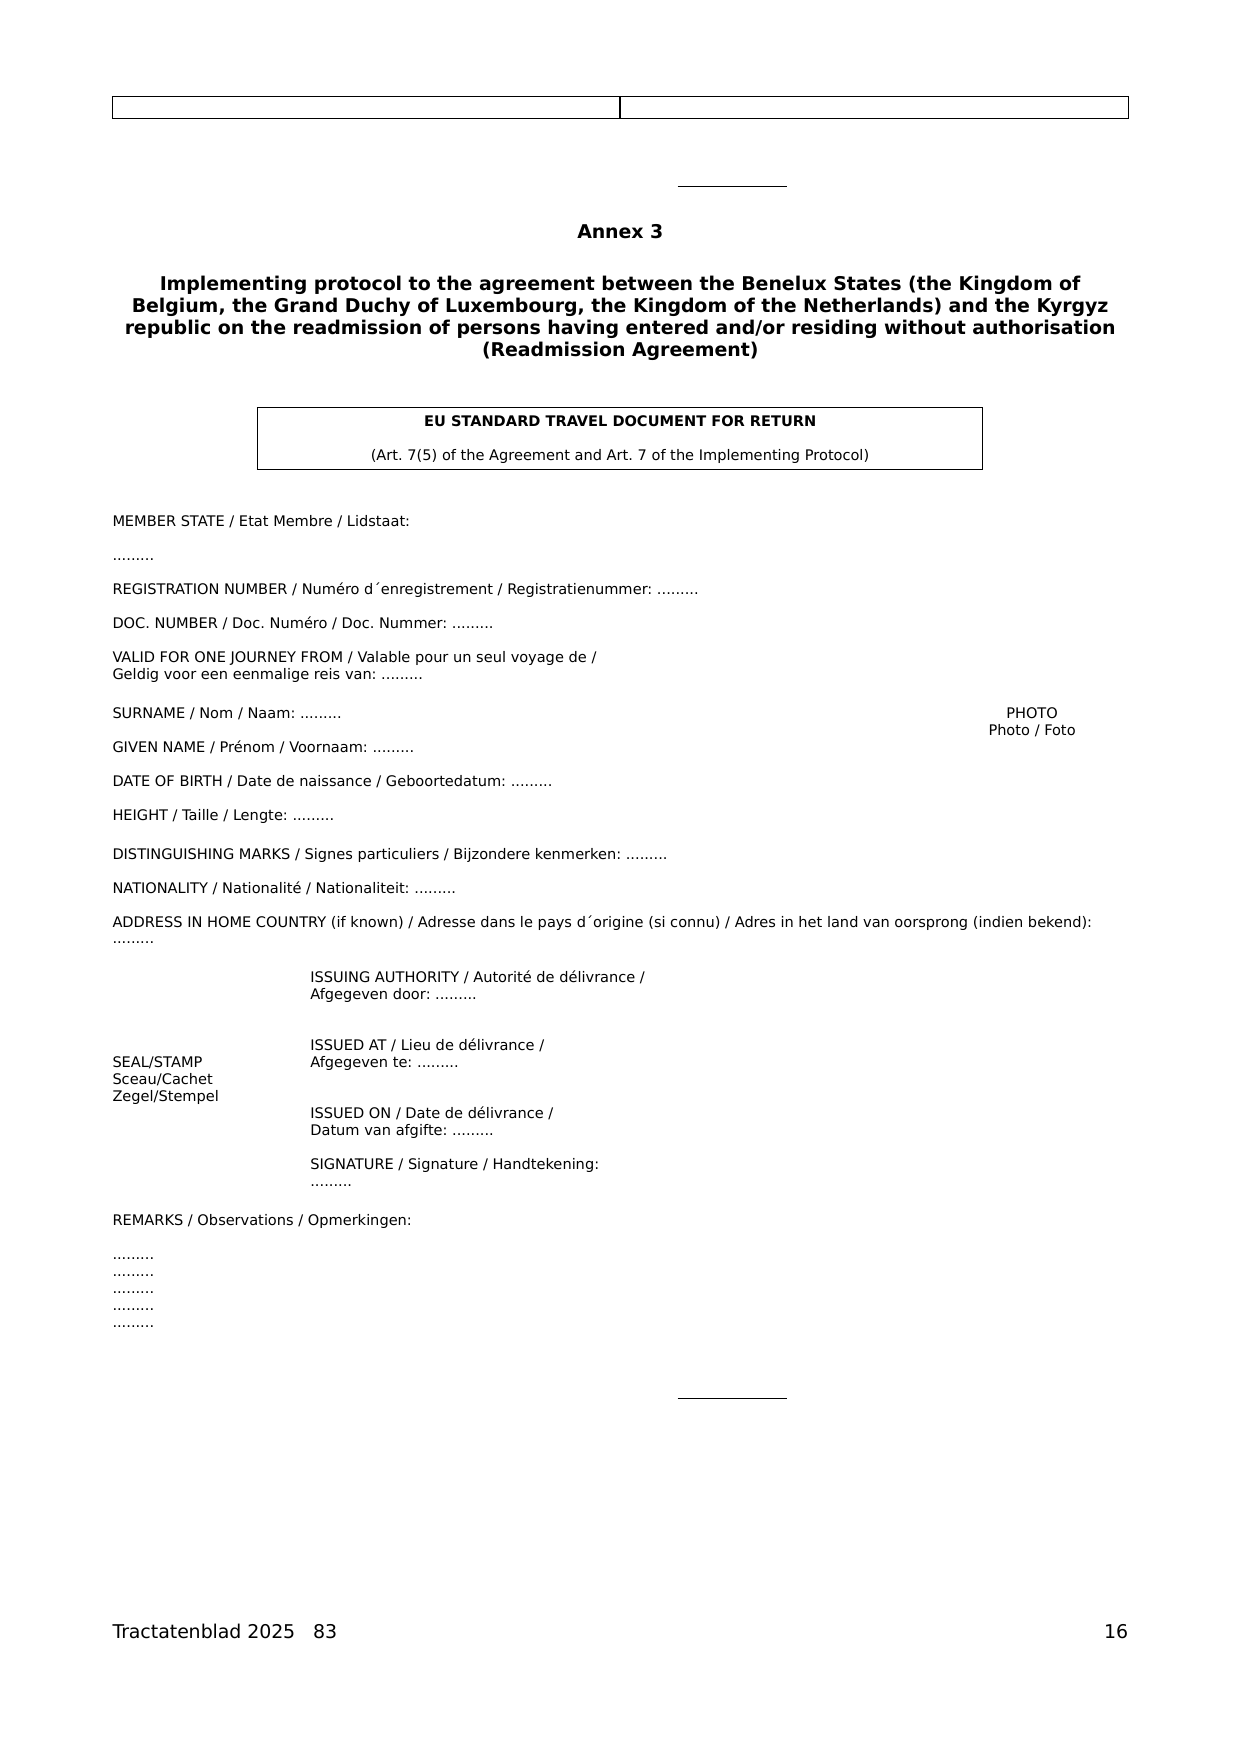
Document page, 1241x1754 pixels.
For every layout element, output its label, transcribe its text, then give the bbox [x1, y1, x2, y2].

subtitle Implementing protocol to the agreement between the Benelux States (the Kingdom of Belgium, the Grand Duchy of Luxembourg, the Kingdom of the Netherlands) and the Kyrgyz republic on the readmission of persons having entered and/or residing without authorisation (Readmission Agreement) [112, 273, 1128, 361]
table_cell [112, 447, 257, 468]
table_cell [112, 896, 1128, 913]
table_cell ADDRESS IN HOME COUNTRY (if known) / Adresse dans le pays d´origine (si connu) / Adres in het land van oorsprong (indien bekend): [112, 914, 1128, 930]
table_cell [112, 1020, 304, 1037]
table_cell DATE OF BIRTH / Date de naissance / Geboortedatum: ......... [112, 773, 936, 790]
table_cell Datum van afgifte: ......... [304, 1122, 1128, 1139]
table_cell (Art. 7(5) of the Agreement and Art. 7 of the Implementing Protocol) [258, 447, 982, 468]
table_cell [112, 1122, 304, 1139]
table_header SURNAME / Nom / Naam: ......... [112, 705, 936, 722]
table_cell [112, 986, 304, 1003]
table_cell [257, 470, 983, 491]
table_cell ......... [112, 1297, 1128, 1314]
table_cell [983, 407, 1128, 430]
table_cell ......... [112, 1263, 1128, 1280]
table_cell [113, 97, 619, 118]
table_header DISTINGUISHING MARKS / Signes particuliers / Bijzondere kenmerken: ......... [112, 846, 1128, 862]
table_cell [112, 863, 1128, 879]
table_cell [112, 469, 257, 491]
table_header [257, 386, 983, 407]
table_cell [304, 1020, 1128, 1037]
subtitle Annex 3 [112, 221, 1128, 243]
table_cell ......... [112, 1314, 1128, 1331]
table_cell Afgegeven door: ......... [304, 986, 1128, 1003]
table_cell EU STANDARD TRAVEL DOCUMENT FOR RETURN [258, 408, 982, 430]
table_cell Afgegeven te: ......... [304, 1054, 1128, 1071]
table_cell HEIGHT / Taille / Lengte: ......... [112, 807, 936, 824]
table_cell VALID FOR ONE JOURNEY FROM / Valable pour un seul voyage de / [112, 649, 1128, 666]
table_cell [112, 530, 1128, 547]
table_cell [983, 430, 1128, 447]
table_cell [112, 564, 1128, 581]
table_header [112, 969, 304, 986]
table_header MEMBER STATE / Etat Membre / Lidstaat: [112, 513, 1128, 530]
table_cell [112, 1173, 304, 1190]
table_cell Geldig voor een eenmalige reis van: ......... [112, 666, 1128, 683]
table_cell [304, 1003, 1128, 1020]
table_cell [112, 632, 1128, 649]
table_cell ......... [112, 547, 1128, 564]
table_cell ......... [112, 1280, 1128, 1297]
table_cell SIGNATURE / Signature / Handtekening: [304, 1156, 1128, 1173]
table_cell [112, 722, 936, 739]
table_cell ......... [304, 1173, 1128, 1190]
table_cell ISSUED ON / Date de délivrance / [304, 1105, 1128, 1122]
table_cell ......... [112, 930, 1128, 947]
table_cell [983, 469, 1128, 491]
table_cell [112, 756, 936, 773]
table_cell [258, 430, 982, 447]
table_cell NATIONALITY / Nationalité / Nationaliteit: ......... [112, 880, 1128, 896]
table_cell ISSUED AT / Lieu de délivrance / [304, 1037, 1128, 1054]
table_cell [112, 1139, 304, 1156]
table_cell [112, 1105, 304, 1122]
table_cell Sceau/Cachet [112, 1071, 304, 1088]
table_cell [112, 1037, 304, 1054]
table_header [112, 386, 257, 407]
table_cell [112, 598, 1128, 615]
table_cell [112, 407, 257, 430]
table_cell [304, 1088, 1128, 1105]
table_cell REGISTRATION NUMBER / Numéro d´enregistrement / Registratienummer: ......... [112, 581, 1128, 598]
table_cell [112, 790, 936, 807]
table_cell DOC. NUMBER / Doc. Numéro / Doc. Nummer: ......... [112, 615, 1128, 632]
table_cell [304, 1139, 1128, 1156]
table_cell Zegel/Stempel [112, 1088, 304, 1105]
table_cell [112, 1003, 304, 1020]
table_cell GIVEN NAME / Prénom / Voornaam: ......... [112, 739, 936, 756]
table_header REMARKS / Observations / Opmerkingen: [112, 1212, 1128, 1229]
table_cell [621, 97, 1128, 118]
table_cell [112, 1156, 304, 1173]
table_cell [304, 1071, 1128, 1088]
table_cell [983, 447, 1128, 468]
table_cell [112, 430, 257, 447]
table_header PHOTO Photo / Foto [936, 705, 1128, 807]
table_cell ......... [112, 1246, 1128, 1263]
table_cell [112, 1229, 1128, 1246]
table_header [983, 386, 1128, 407]
table_cell SEAL/STAMP [112, 1054, 304, 1071]
table_header ISSUING AUTHORITY / Autorité de délivrance / [304, 969, 1128, 986]
table_cell [936, 807, 1128, 824]
